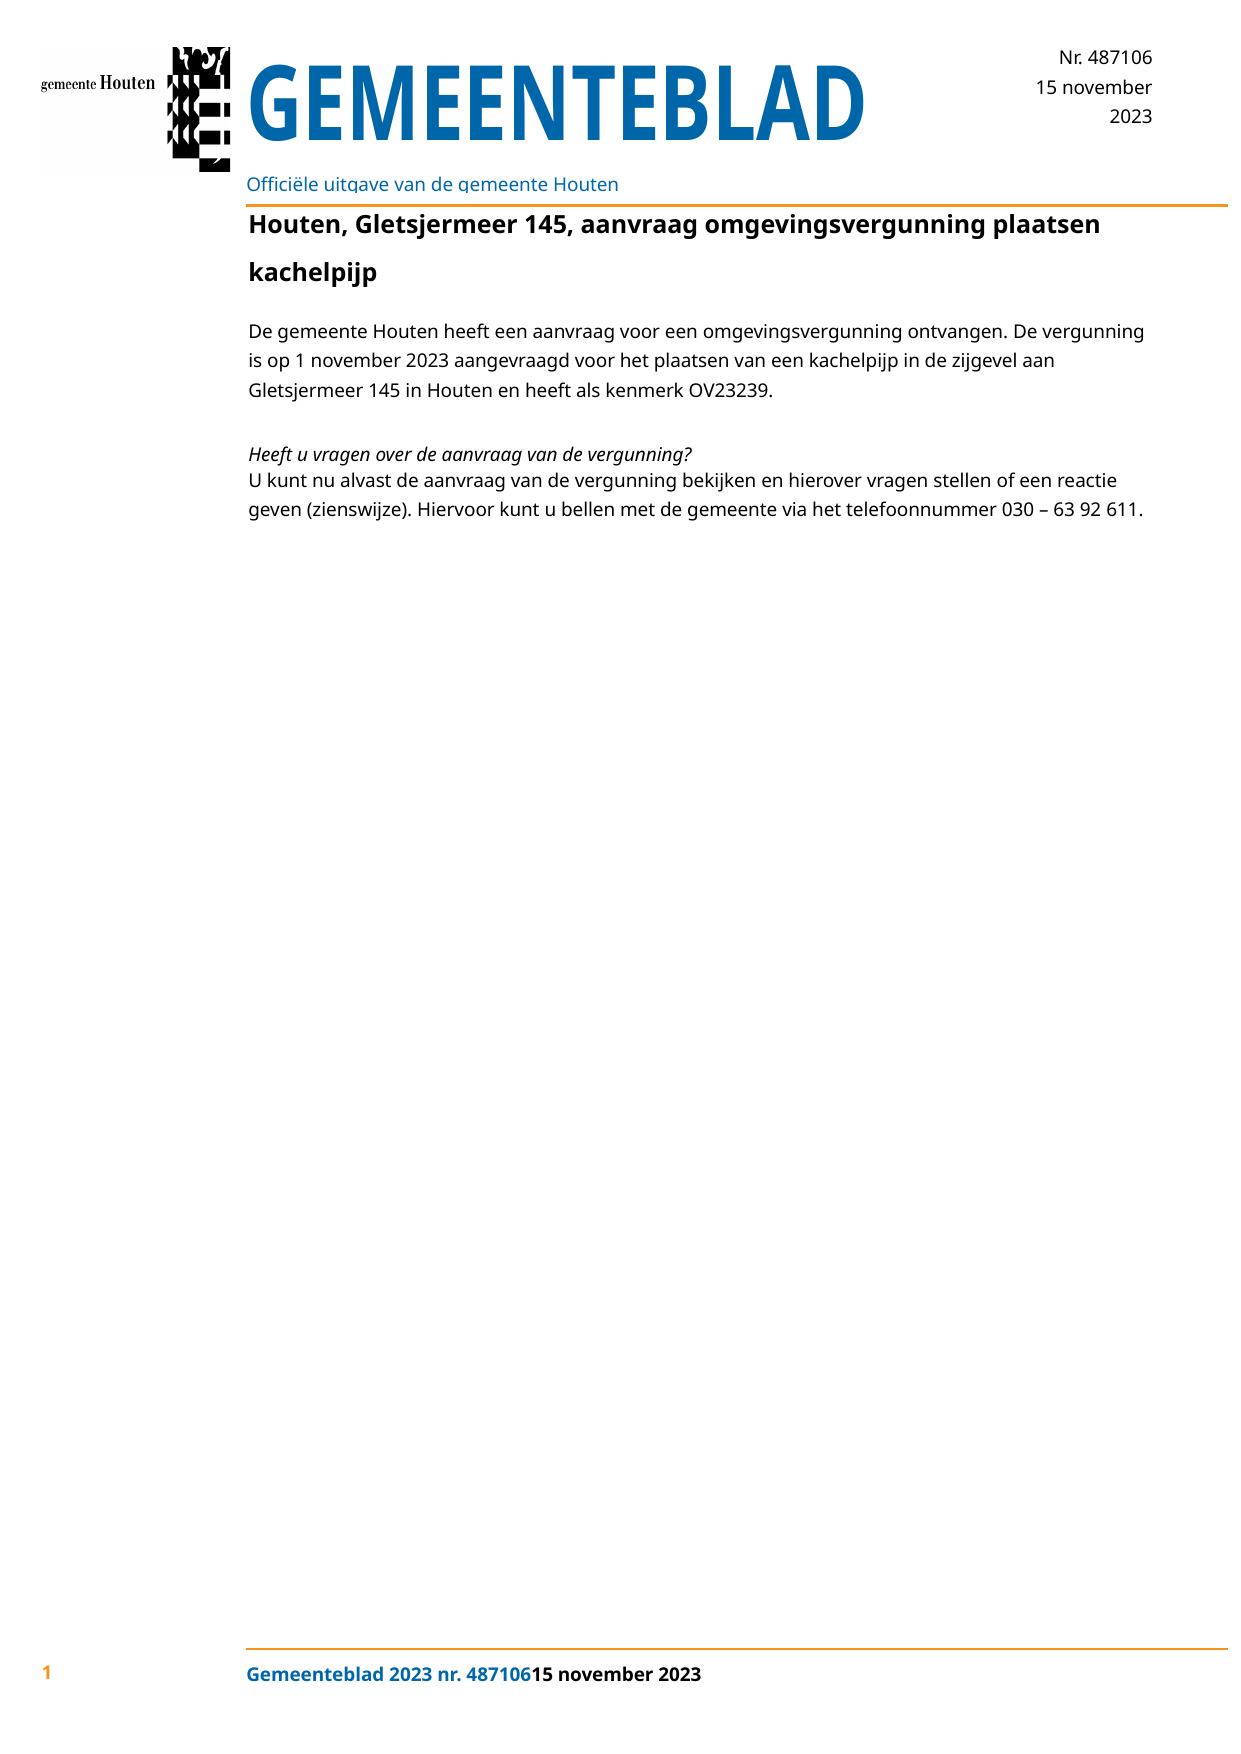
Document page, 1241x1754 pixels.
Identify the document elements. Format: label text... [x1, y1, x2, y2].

text De gemeente Houten heeft een aanvraag voor een omgevingsvergunning ontvangen. De vergunning is op 1 november 2023 aangevraagd voor het plaatsen van een kachelpijp in de zijgevel aan Gletsjermeer 145 in Houten en heeft als kenmerk OV23239. [248, 318, 1152, 403]
text Heeft u vragen over de aanvraag van de vergunning? [248, 441, 1152, 467]
text U kunt nu alvast de aanvraag van de vergunning bekijken en hierover vragen stellen of een reactie geven (zienswijze). Hiervoor kunt u bellen met de gemeente via het telefoonnummer 030 – 63 92 611. [248, 467, 1152, 522]
picture [41, 47, 231, 172]
text Houten, Gletsjermeer 145, aanvraag omgevingsvergunning plaatsen kachelpijp [248, 207, 1152, 288]
